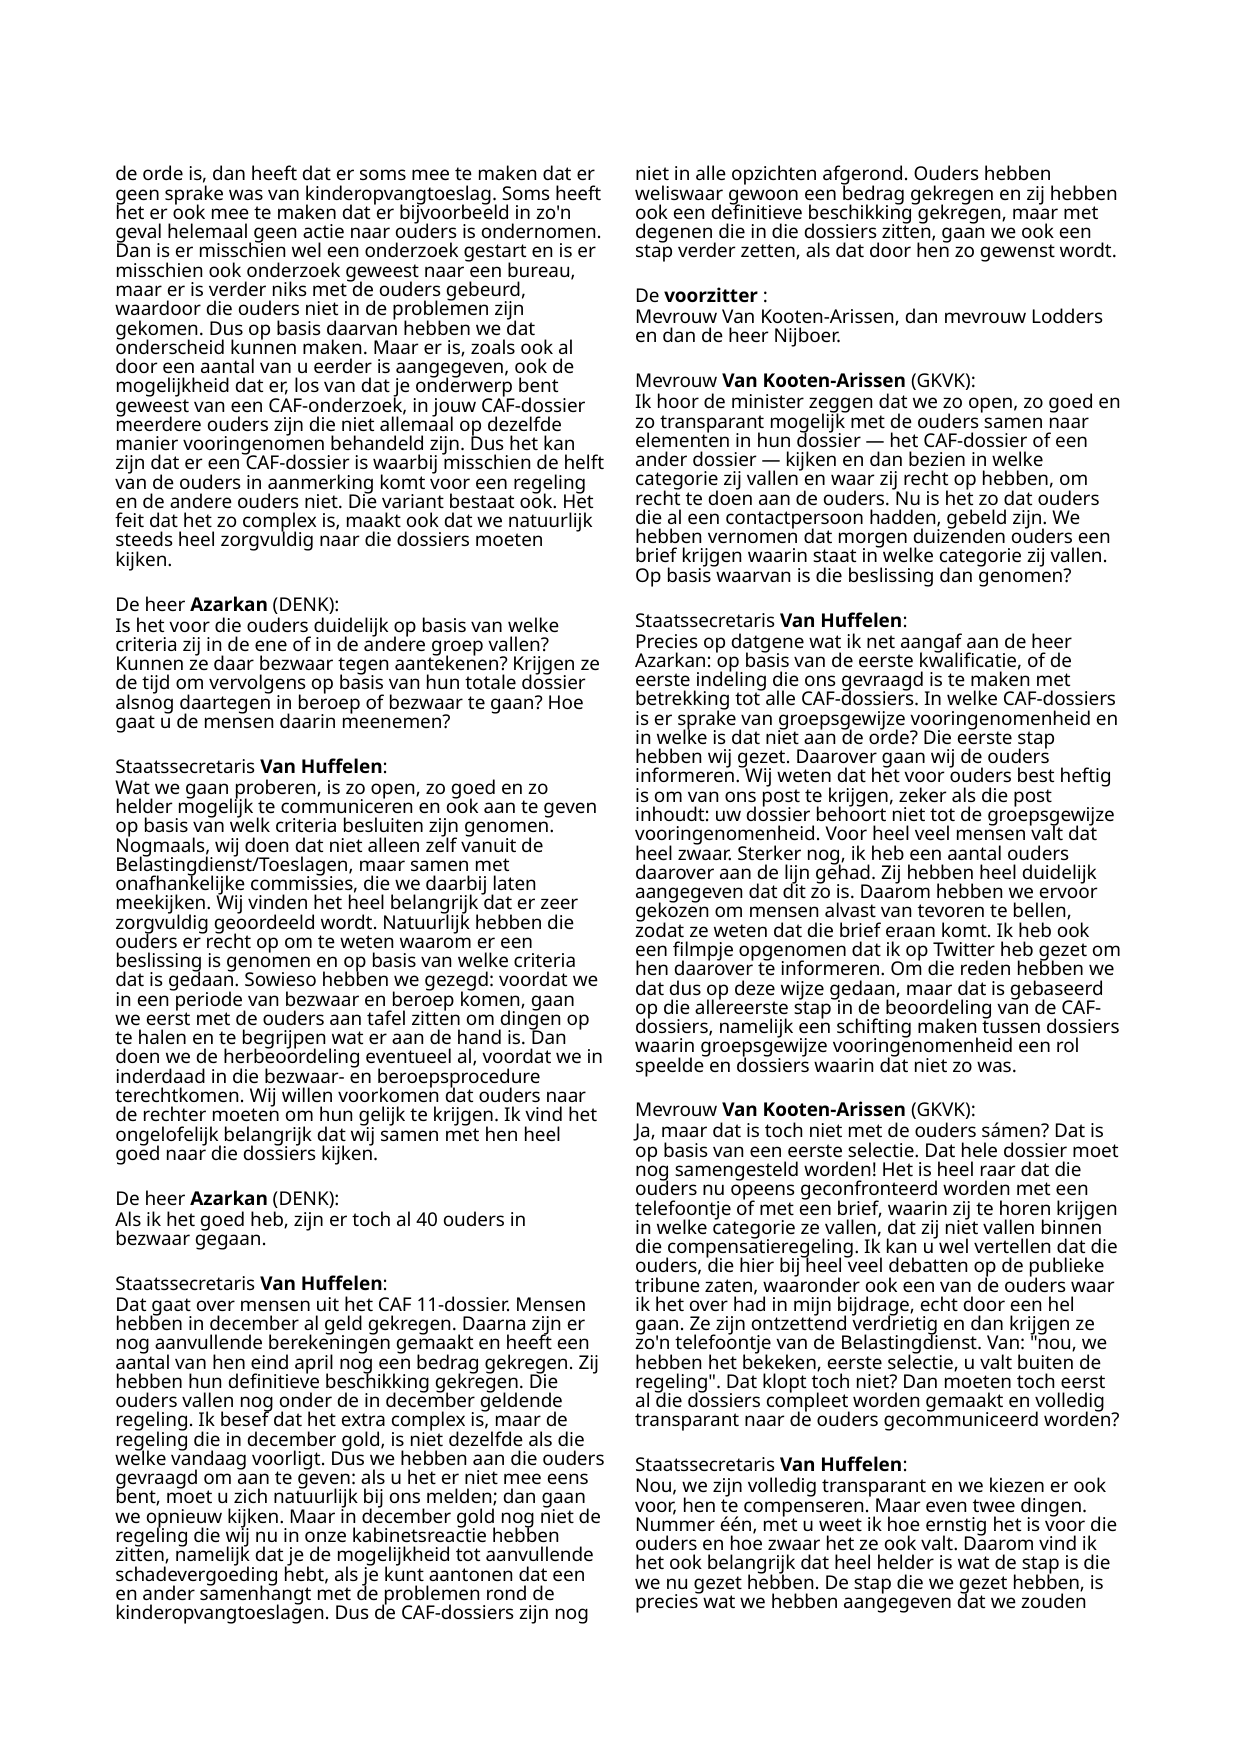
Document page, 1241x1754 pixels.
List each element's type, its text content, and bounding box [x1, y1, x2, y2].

text De heer Azarkan (DENK): [115, 591, 605, 617]
text niet in alle opzichten afgerond. Ouders hebben weliswaar gewoon een bedrag gekregen en zij hebben ook een definitieve beschikking gekregen, maar met degenen die in die dossiers zitten, gaan we ook een stap verder zetten, als dat door hen zo gewenst wordt. [635, 165, 1125, 262]
text Precies op datgene wat ik net aangaf aan de heer Azarkan: op basis van de eerste kwalificatie, of de eerste indeling die ons gevraagd is te maken met betrekking tot alle CAF-dossiers. In welke CAF-dossiers is er sprake van groepsgewijze vooringenomenheid en in welke is dat niet aan de orde? Die eerste stap hebben wij gezet. Daarover gaan wij de ouders informeren. Wij weten dat het voor ouders best heftig is om van ons post te krijgen, zeker als die post inhoudt: uw dossier behoort niet tot de groepsgewijze vooringenomenheid. Voor heel veel mensen valt dat heel zwaar. Sterker nog, ik heb een aantal ouders daarover aan de lijn gehad. Zij hebben heel duidelijk aangegeven dat dit zo is. Daarom hebben we ervoor gekozen om mensen alvast van tevoren te bellen, zodat ze weten dat die brief eraan komt. Ik heb ook een filmpje opgenomen dat ik op Twitter heb gezet om hen daarover te informeren. Om die reden hebben we dat dus op deze wijze gedaan, maar dat is gebaseerd op die allereerste stap in de beoordeling van de CAF-dossiers, namelijk een schifting maken tussen dossiers waarin groepsgewijze vooringenomenheid een rol speelde en dossiers waarin dat niet zo was. [635, 633, 1125, 1076]
text de orde is, dan heeft dat er soms mee te maken dat er geen sprake was van kinderopvangtoeslag. Soms heeft het er ook mee te maken dat er bijvoorbeeld in zo'n geval helemaal geen actie naar ouders is ondernomen. Dan is er misschien wel een onderzoek gestart en is er misschien ook onderzoek geweest naar een bureau, maar er is verder niks met de ouders gebeurd, waardoor die ouders niet in de problemen zijn gekomen. Dus op basis daarvan hebben we dat onderscheid kunnen maken. Maar er is, zoals ook al door een aantal van u eerder is aangegeven, ook de mogelijkheid dat er, los van dat je onderwerp bent geweest van een CAF-onderzoek, in jouw CAF-dossier meerdere ouders zijn die niet allemaal op dezelfde manier vooringenomen behandeld zijn. Dus het kan zijn dat er een CAF-dossier is waarbij misschien de helft van de ouders in aanmerking komt voor een regeling en de andere ouders niet. Die variant bestaat ook. Het feit dat het zo complex is, maakt ook dat we natuurlijk steeds heel zorgvuldig naar die dossiers moeten kijken. [115, 165, 605, 570]
text Staatssecretaris Van Huffelen: [635, 607, 1125, 633]
text Staatssecretaris Van Huffelen: [635, 1452, 1125, 1477]
text Als ik het goed heb, zijn er toch al 40 ouders in bezwaar gegaan. [115, 1211, 605, 1249]
text Is het voor die ouders duidelijk op basis van welke criteria zij in de ene of in de andere groep vallen? Kunnen ze daar bezwaar tegen aantekenen? Krijgen ze de tijd om vervolgens op basis van hun totale dossier alsnog daartegen in beroep of bezwaar te gaan? Hoe gaat u de mensen daarin meenemen? [115, 617, 605, 732]
text Nou, we zijn volledig transparant en we kiezen er ook voor, hen te compenseren. Maar even twee dingen. Nummer één, met u weet ik hoe ernstig het is voor die ouders en hoe zwaar het ze ook valt. Daarom vind ik het ook belangrijk dat heel helder is wat de stap is die we nu gezet hebben. De stap die we gezet hebben, is precies wat we hebben aangegeven dat we zouden [635, 1477, 1125, 1612]
text De voorzitter : [635, 282, 1125, 308]
text Dat gaat over mensen uit het CAF 11-dossier. Mensen hebben in december al geld gekregen. Daarna zijn er nog aanvullende berekeningen gemaakt en heeft een aantal van hen eind april nog een bedrag gekregen. Zij hebben hun definitieve beschikking gekregen. Die ouders vallen nog onder de in december geldende regeling. Ik besef dat het extra complex is, maar de regeling die in december gold, is niet dezelfde als die welke vandaag voorligt. Dus we hebben aan die ouders gevraagd om aan te geven: als u het er niet mee eens bent, moet u zich natuurlijk bij ons melden; dan gaan we opnieuw kijken. Maar in december gold nog niet de regeling die wij nu in onze kabinetsreactie hebben zitten, namelijk dat je de mogelijkheid tot aanvullende schadevergoeding hebt, als je kunt aantonen dat een en ander samenhangt met de problemen rond de kinderopvangtoeslagen. Dus de CAF-dossiers zijn nog [115, 1296, 605, 1623]
text Mevrouw Van Kooten-Arissen, dan mevrouw Lodders en dan de heer Nijboer. [635, 308, 1125, 347]
text Staatssecretaris Van Huffelen: [115, 753, 605, 779]
text Mevrouw Van Kooten-Arissen (GKVK): [635, 1097, 1125, 1122]
text De heer Azarkan (DENK): [115, 1185, 605, 1211]
text Mevrouw Van Kooten-Arissen (GKVK): [635, 368, 1125, 393]
text Staatssecretaris Van Huffelen: [115, 1270, 605, 1296]
text Ik hoor de minister zeggen dat we zo open, zo goed en zo transparant mogelijk met de ouders samen naar elementen in hun dossier — het CAF-dossier of een ander dossier — kijken en dan bezien in welke categorie zij vallen en waar zij recht op hebben, om recht te doen aan de ouders. Nu is het zo dat ouders die al een contactpersoon hadden, gebeld zijn. We hebben vernomen dat morgen duizenden ouders een brief krijgen waarin staat in welke categorie zij vallen. Op basis waarvan is die beslissing dan genomen? [635, 393, 1125, 586]
text Wat we gaan proberen, is zo open, zo goed en zo helder mogelijk te communiceren en ook aan te geven op basis van welk criteria besluiten zijn genomen. Nogmaals, wij doen dat niet alleen zelf vanuit de Belastingdienst/Toeslagen, maar samen met onafhankelijke commissies, die we daarbij laten meekijken. Wij vinden het heel belangrijk dat er zeer zorgvuldig geoordeeld wordt. Natuurlijk hebben die ouders er recht op om te weten waarom er een beslissing is genomen en op basis van welke criteria dat is gedaan. Sowieso hebben we gezegd: voordat we in een periode van bezwaar en beroep komen, gaan we eerst met de ouders aan tafel zitten om dingen op te halen en te begrijpen wat er aan de hand is. Dan doen we de herbeoordeling eventueel al, voordat we in inderdaad in die bezwaar- en beroepsprocedure terechtkomen. Wij willen voorkomen dat ouders naar de rechter moeten om hun gelijk te krijgen. Ik vind het ongelofelijk belangrijk dat wij samen met hen heel goed naar die dossiers kijken. [115, 779, 605, 1164]
text Ja, maar dat is toch niet met de ouders sámen? Dat is op basis van een eerste selectie. Dat hele dossier moet nog samengesteld worden! Het is heel raar dat die ouders nu opeens geconfronteerd worden met een telefoontje of met een brief, waarin zij te horen krijgen in welke categorie ze vallen, dat zij niet vallen binnen die compensatieregeling. Ik kan u wel vertellen dat die ouders, die hier bij heel veel debatten op de publieke tribune zaten, waaronder ook een van de ouders waar ik het over had in mijn bijdrage, echt door een hel gaan. Ze zijn ontzettend verdrietig en dan krijgen ze zo'n telefoontje van de Belastingdienst. Van: "nou, we hebben het bekeken, eerste selectie, u valt buiten de regeling". Dat klopt toch niet? Dan moeten toch eerst al die dossiers compleet worden gemaakt en volledig transparant naar de ouders gecommuniceerd worden? [635, 1122, 1125, 1431]
